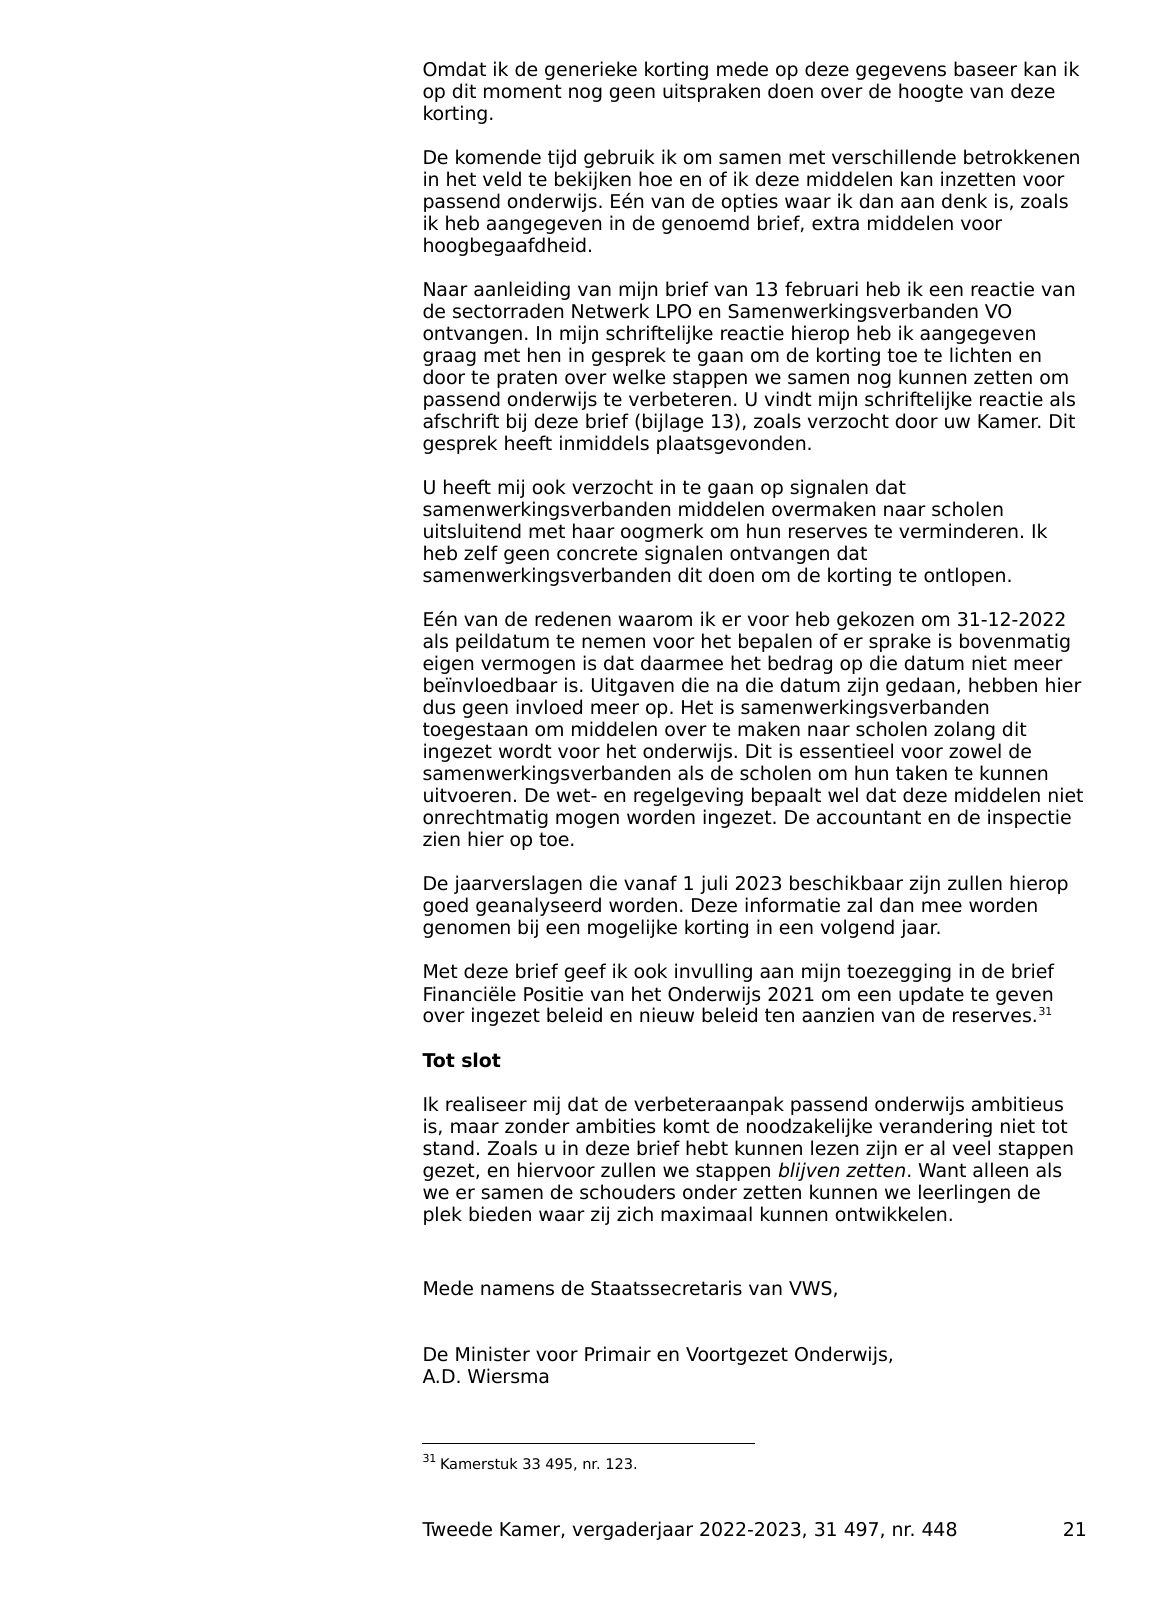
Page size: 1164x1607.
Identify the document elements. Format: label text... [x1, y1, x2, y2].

text Met deze brief geef ik ook invulling aan mijn toezegging in de brief Financiële Positie van het Onderwijs 2021 om een update te geven over ingezet beleid en nieuw beleid ten aanzien van de reserves. [422, 961, 1087, 1027]
text Omdat ik de generieke korting mede op deze gegevens baseer kan ik op dit moment nog geen uitspraken doen over de hoogte van deze korting. [422, 59, 1087, 125]
text Kamerstuk 33 495, nr. 123. [422, 1452, 1087, 1474]
text Mede namens de Staatssecretaris van VWS, [422, 1256, 1087, 1322]
text Ik realiseer mij dat de verbeteraanpak passend onderwijs ambitieus is, maar zonder ambities komt de noodzakelijke verandering niet tot stand. Zoals u in deze brief hebt kunnen lezen zijn er al veel stappen gezet, en hiervoor zullen we stappen blijven zetten. Want alleen als we er samen de schouders onder zetten kunnen we leerlingen de plek bieden waar zij zich maximaal kunnen ontwikkelen. [422, 1094, 1087, 1226]
text Naar aanleiding van mijn brief van 13 februari heb ik een reactie van de sectorraden Netwerk LPO en Samenwerkingsverbanden VO ontvangen. In mijn schriftelijke reactie hierop heb ik aangegeven graag met hen in gesprek te gaan om de korting toe te lichten en door te praten over welke stappen we samen nog kunnen zetten om passend onderwijs te verbeteren. U vindt mijn schriftelijke reactie als afschrift bij deze brief (bijlage 13), zoals verzocht door uw Kamer. Dit gesprek heeft inmiddels plaatsgevonden. [422, 279, 1087, 455]
text Eén van de redenen waarom ik er voor heb gekozen om 31-12-2022 als peildatum te nemen voor het bepalen of er sprake is bovenmatig eigen vermogen is dat daarmee het bedrag op die datum niet meer beïnvloedbaar is. Uitgaven die na die datum zijn gedaan, hebben hier dus geen invloed meer op. Het is samenwerkingsverbanden toegestaan om middelen over te maken naar scholen zolang dit ingezet wordt voor het onderwijs. Dit is essentieel voor zowel de samenwerkingsverbanden als de scholen om hun taken te kunnen uitvoeren. De wet- en regelgeving bepaalt wel dat deze middelen niet onrechtmatig mogen worden ingezet. De accountant en de inspectie zien hier op toe. [422, 609, 1087, 851]
text U heeft mij ook verzocht in te gaan op signalen dat samenwerkingsverbanden middelen overmaken naar scholen uitsluitend met haar oogmerk om hun reserves te verminderen. Ik heb zelf geen concrete signalen ontvangen dat samenwerkingsverbanden dit doen om de korting te ontlopen. [422, 477, 1087, 587]
text De jaarverslagen die vanaf 1 juli 2023 beschikbaar zijn zullen hierop goed geanalyseerd worden. Deze informatie zal dan mee worden genomen bij een mogelijke korting in een volgend jaar. [422, 873, 1087, 939]
text De Minister voor Primair en Voortgezet Onderwijs, A.D. Wiersma [422, 1344, 1087, 1388]
text De komende tijd gebruik ik om samen met verschillende betrokkenen in het veld te bekijken hoe en of ik deze middelen kan inzetten voor passend onderwijs. Eén van de opties waar ik dan aan denk is, zoals ik heb aangegeven in de genoemd brief, extra middelen voor hoogbegaafdheid. [422, 147, 1087, 257]
subtitle Tot slot [422, 1049, 1087, 1072]
